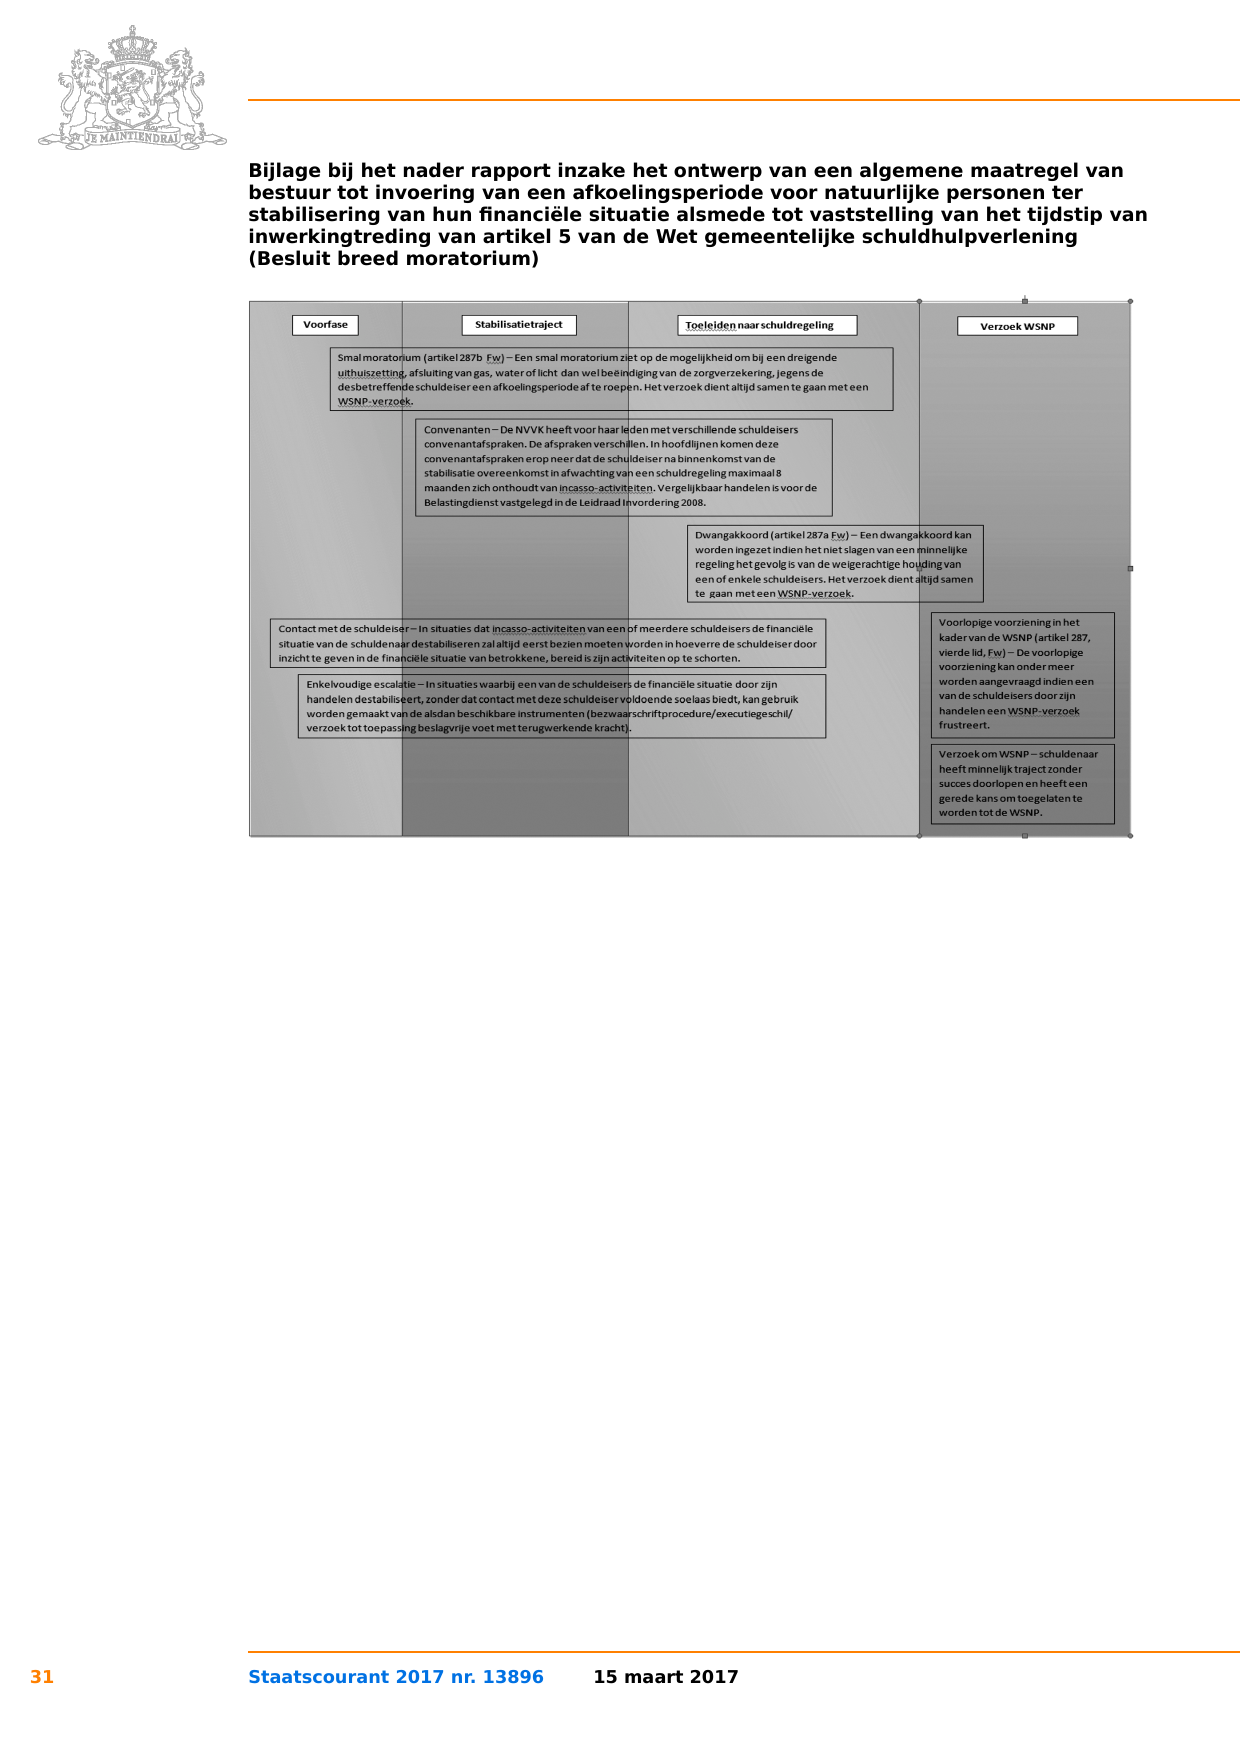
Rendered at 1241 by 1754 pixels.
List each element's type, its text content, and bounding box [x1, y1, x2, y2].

picture [248, 294, 1134, 839]
subtitle Bijlage bij het nader rapport inzake het ontwerp van een algemene maatregel van bestuur tot invoering van een afkoelingsperiode voor natuurlijke personen ter stabilisering van hun financiële situatie alsmede tot vaststelling van het tijdstip van inwerkingtreding van artikel 5 van de Wet gemeentelijke schuldhulpverlening (Besluit breed moratorium) [248, 160, 1163, 270]
picture [38, 25, 227, 150]
